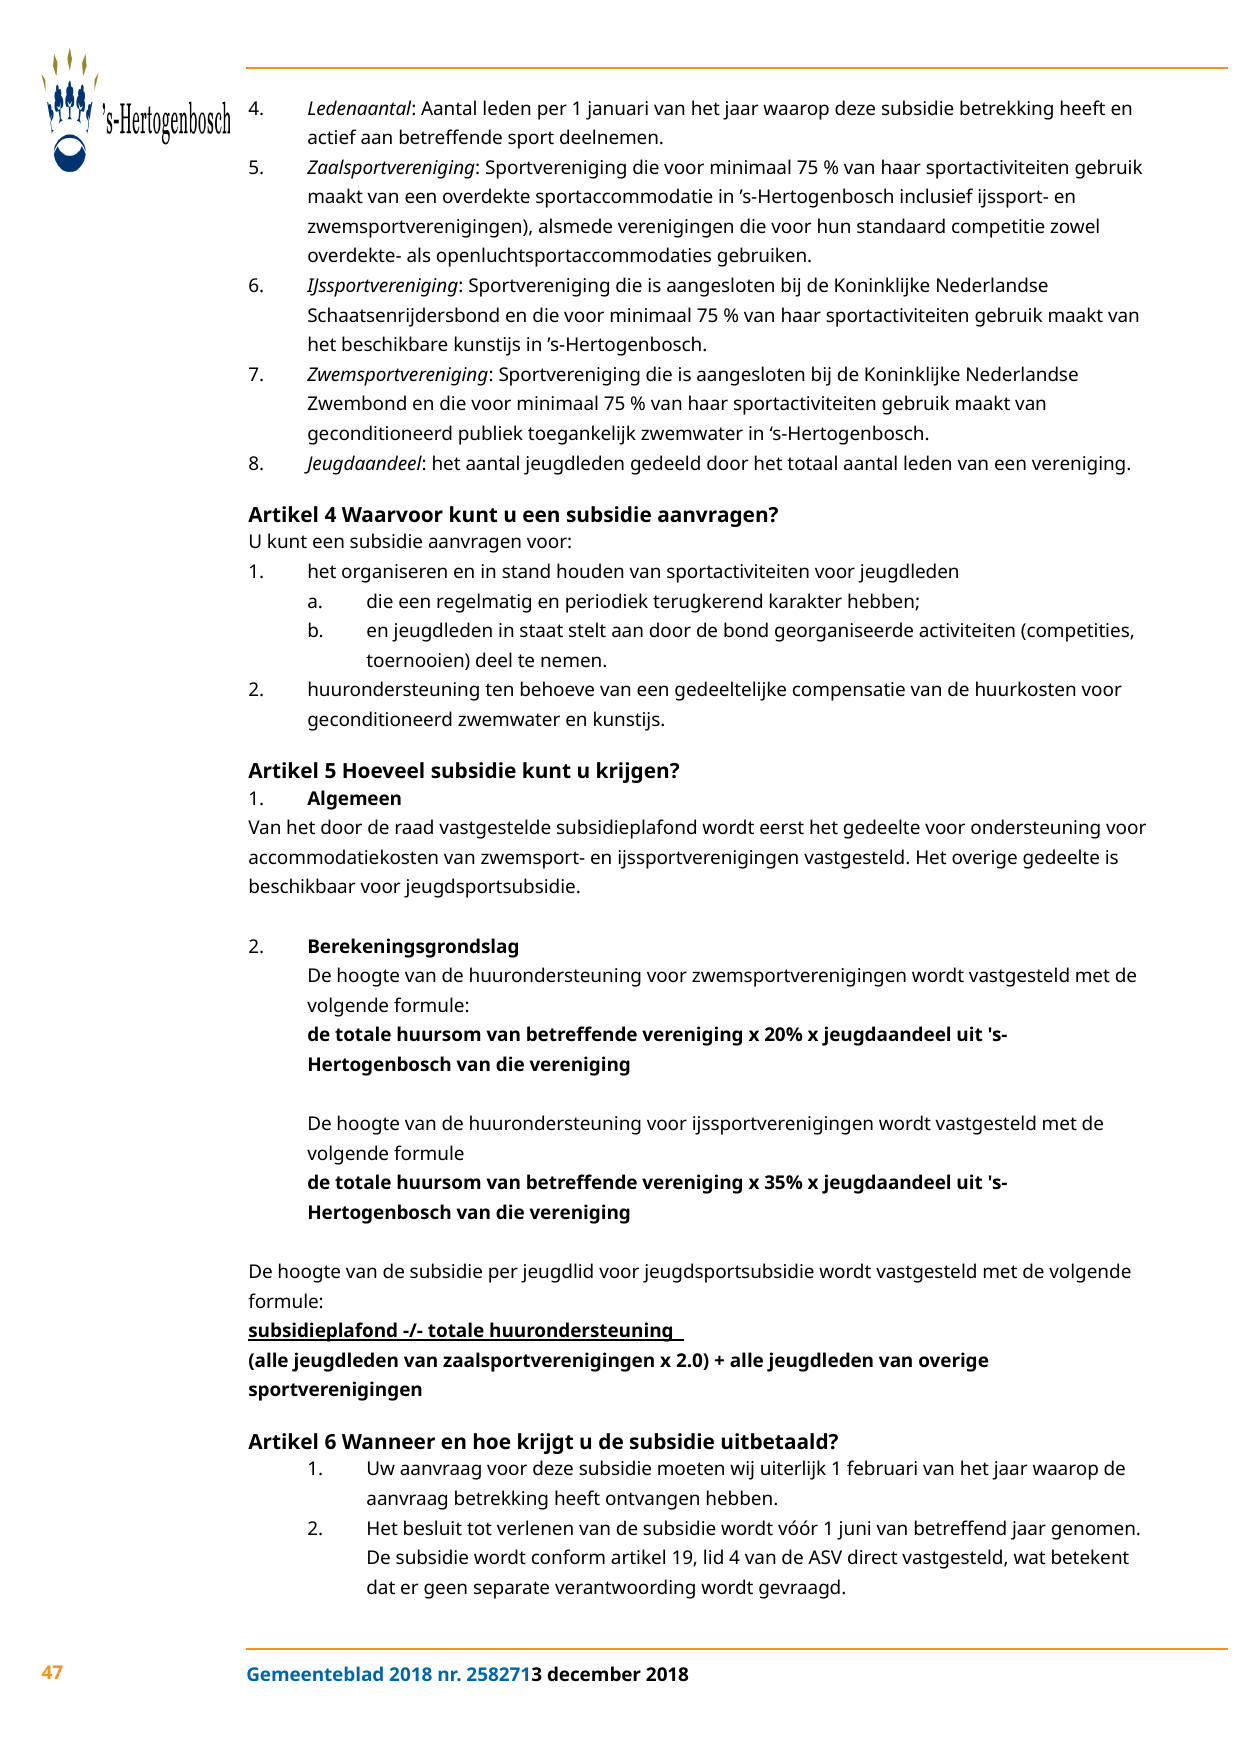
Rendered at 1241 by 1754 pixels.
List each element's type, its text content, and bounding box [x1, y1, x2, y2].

list Het besluit tot verlenen van de subsidie wordt vóór 1 juni van betreffend jaar genomen. De subsidie wordt conform artikel 19, lid 4 van de ASV direct vastgesteld, wat betekent dat er geen separate verantwoording wordt gevraagd. [307, 1515, 1152, 1599]
list Zaalsportvereniging: Sportvereniging die voor minimaal 75 % van haar sportactiviteiten gebruik maakt van een overdekte sportaccommodatie in ’s-Hertogenbosch inclusief ijssport- en zwemsportverenigingen), alsmede verenigingen die voor hun standaard competitie zowel overdekte- als openluchtsportaccommodaties gebruiken. [248, 154, 1152, 268]
list Berekeningsgrondslag [248, 933, 1152, 959]
text Artikel 5 Hoeveel subsidie kunt u krijgen? [248, 757, 1152, 785]
list het organiseren en in stand houden van sportactiviteiten voor jeugdleden [248, 558, 1152, 584]
text Artikel 6 Wanneer en hoe krijgt u de subsidie uitbetaald? [248, 1427, 1152, 1456]
list en jeugdleden in staat stelt aan door de bond georganiseerde activiteiten (competities, toernooien) deel te nemen. [307, 617, 1152, 673]
text Van het door de raad vastgestelde subsidieplafond wordt eerst het gedeelte voor ondersteuning voor accommodatiekosten van zwemsport- en ijssportverenigingen vastgesteld. Het overige gedeelte is beschikbaar voor jeugdsportsubsidie. [248, 814, 1152, 899]
list De hoogte van de huurondersteuning voor zwemsportverenigingen wordt vastgesteld met de volgende formule: [248, 962, 1152, 1018]
text Artikel 4 Waarvoor kunt u een subsidie aanvragen? [248, 500, 1152, 529]
list IJssportvereniging: Sportvereniging die is aangesloten bij de Koninklijke Nederlandse Schaatsenrijdersbond en die voor minimaal 75 % van haar sportactiviteiten gebruik maakt van het beschikbare kunstijs in ’s-Hertogenbosch. [248, 272, 1152, 357]
list Jeugdaandeel: het aantal jeugdleden gedeeld door het totaal aantal leden van een vereniging. [248, 450, 1152, 476]
text De hoogte van de subsidie per jeugdlid voor jeugdsportsubsidie wordt vastgesteld met de volgende formule: [248, 1258, 1152, 1314]
text subsidieplafond -/- totale huurondersteuning [248, 1317, 1152, 1343]
list die een regelmatig en periodiek terugkerend karakter hebben; [307, 588, 1152, 613]
list De hoogte van de huurondersteuning voor ijssportverenigingen wordt vastgesteld met de volgende formule [248, 1110, 1152, 1166]
list de totale huursom van betreffende vereniging x 20% x jeugdaandeel uit 's-Hertogenbosch van die vereniging [248, 1022, 1152, 1077]
picture [41, 47, 231, 172]
text (alle jeugdleden van zaalsportverenigingen x 2.0) + alle jeugdleden van overige sportverenigingen [248, 1347, 1152, 1402]
list Uw aanvraag voor deze subsidie moeten wij uiterlijk 1 februari van het jaar waarop de aanvraag betrekking heeft ontvangen hebben. [307, 1456, 1152, 1511]
list huurondersteuning ten behoeve van een gedeeltelijke compensatie van de huurkosten voor geconditioneerd zwemwater en kunstijs. [248, 677, 1152, 732]
list de totale huursom van betreffende vereniging x 35% x jeugdaandeel uit 's-Hertogenbosch van die vereniging [248, 1169, 1152, 1225]
list Ledenaantal: Aantal leden per 1 januari van het jaar waarop deze subsidie betrekking heeft en actief aan betreffende sport deelnemen. [248, 95, 1152, 150]
list Algemeen [248, 785, 1152, 811]
list Zwemsportvereniging: Sportvereniging die is aangesloten bij de Koninklijke Nederlandse Zwembond en die voor minimaal 75 % van haar sportactiviteiten gebruik maakt van geconditioneerd publiek toegankelijk zwemwater in ‘s-Hertogenbosch. [248, 361, 1152, 446]
text U kunt een subsidie aanvragen voor: [248, 529, 1152, 554]
